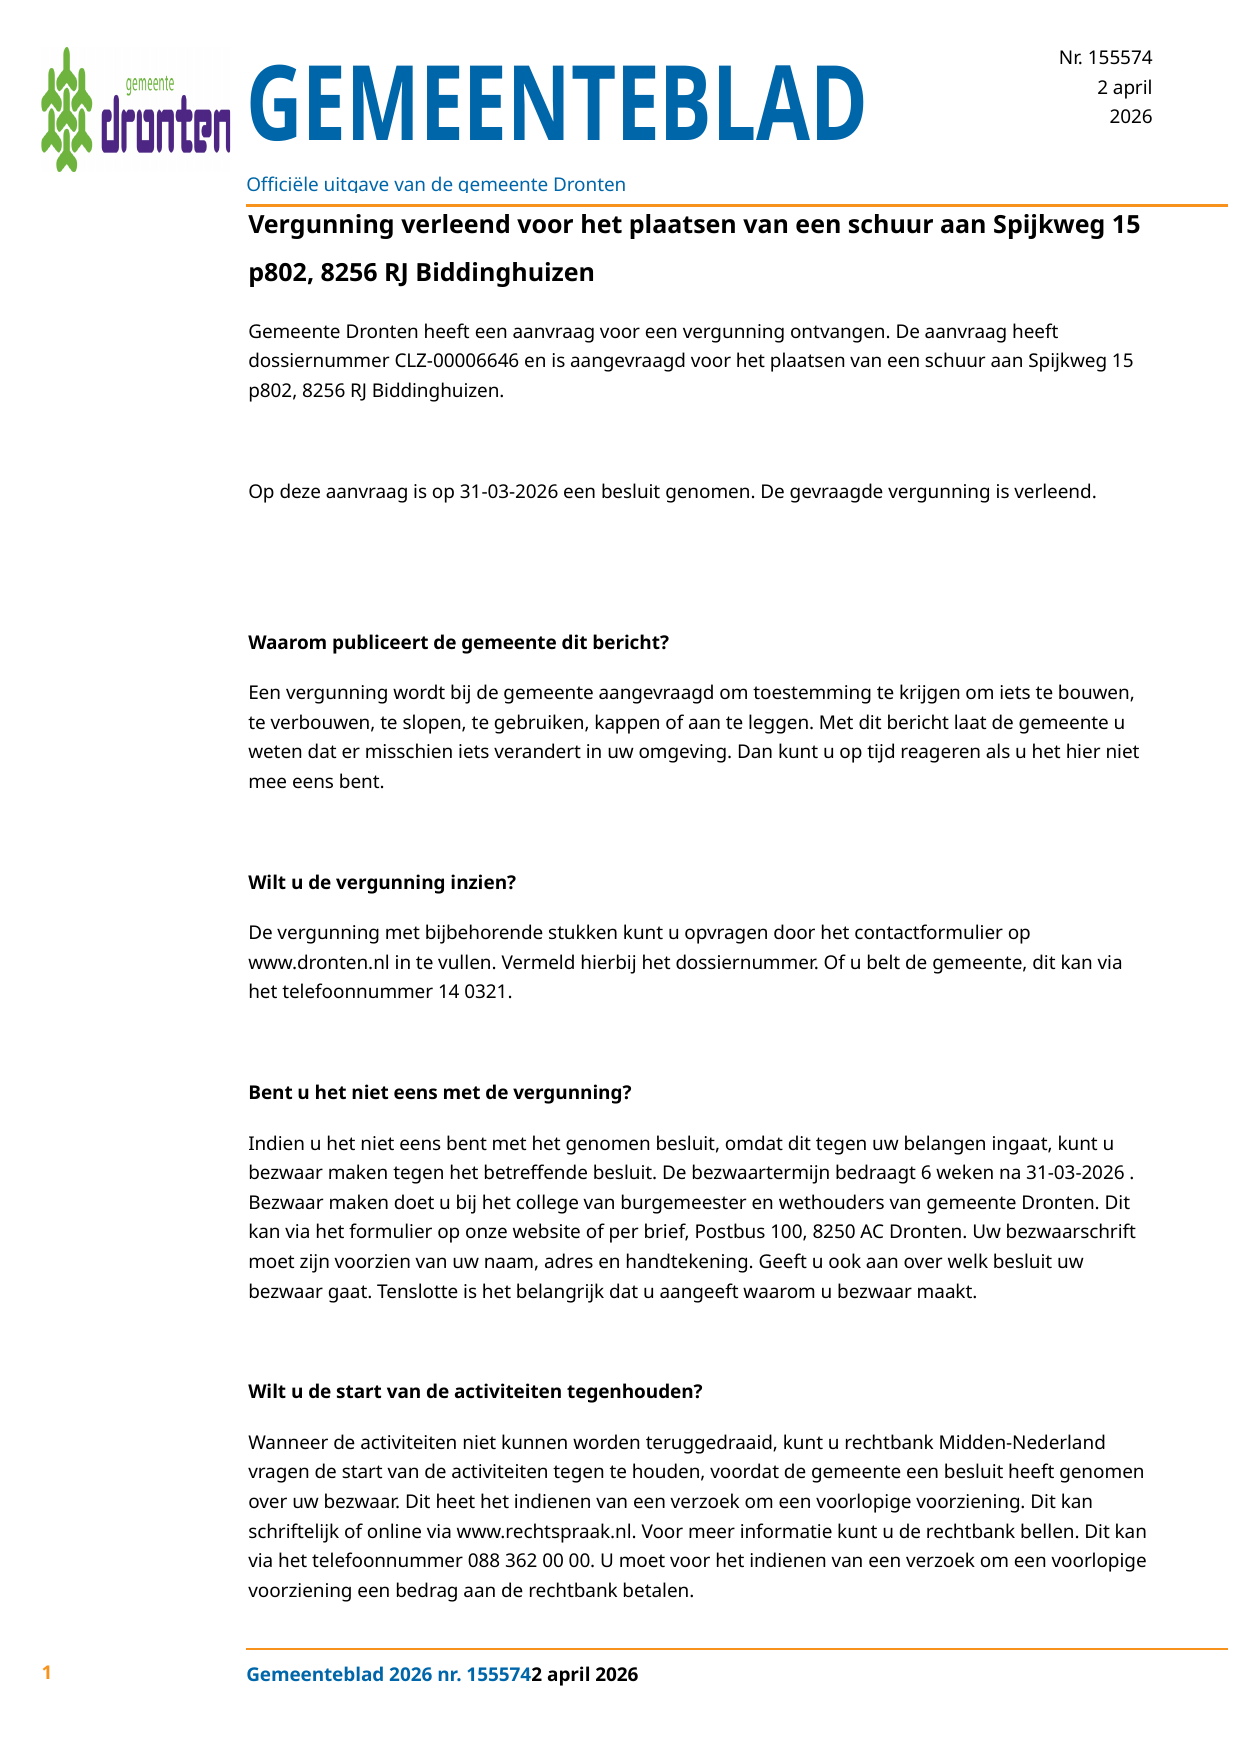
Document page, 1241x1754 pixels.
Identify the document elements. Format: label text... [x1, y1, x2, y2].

text Wilt u de start van de activiteiten tegenhouden? [248, 1379, 1152, 1404]
text Indien u het niet eens bent met het genomen besluit, omdat dit tegen uw belangen ingaat, kunt u bezwaar maken tegen het betreffende besluit. De bezwaartermijn bedraagt 6 weken na 31-03-2026 . Bezwaar maken doet u bij het college van burgemeester en wethouders van gemeente Dronten. Dit kan via het formulier op onze website of per brief, Postbus 100, 8250 AC Dronten. Uw bezwaarschrift moet zijn voorzien van uw naam, adres en handtekening. Geeft u ook aan over welk besluit uw bezwaar gaat. Tenslotte is het belangrijk dat u aangeeft waarom u bezwaar maakt. [248, 1130, 1152, 1304]
text Bent u het niet eens met de vergunning? [248, 1079, 1152, 1105]
text Wilt u de vergunning inzien? [248, 869, 1152, 895]
text De vergunning met bijbehorende stukken kunt u opvragen door het contactformulier op www.dronten.nl in te vullen. Vermeld hierbij het dossiernummer. Of u belt de gemeente, dit kan via het telefoonnummer 14 0321. [248, 919, 1152, 1004]
text Gemeente Dronten heeft een aanvraag voor een vergunning ontvangen. De aanvraag heeft dossiernummer CLZ-00006646 en is aangevraagd voor het plaatsen van een schuur aan Spijkweg 15 p802, 8256 RJ Biddinghuizen. [248, 318, 1152, 403]
text Op deze aanvraag is op 31-03-2026 een besluit genomen. De gevraagde vergunning is verleend. [248, 478, 1152, 504]
text Een vergunning wordt bij de gemeente aangevraagd om toestemming te krijgen om iets te bouwen, te verbouwen, te slopen, te gebruiken, kappen of aan te leggen. Met dit bericht laat de gemeente u weten dat er misschien iets verandert in uw omgeving. Dan kunt u op tijd reageren als u het hier niet mee eens bent. [248, 679, 1152, 794]
text Vergunning verleend voor het plaatsen van een schuur aan Spijkweg 15 p802, 8256 RJ Biddinghuizen [248, 207, 1152, 288]
text Wanneer de activiteiten niet kunnen worden teruggedraaid, kunt u rechtbank Midden-Nederland vragen de start van de activiteiten tegen te houden, voordat de gemeente een besluit heeft genomen over uw bezwaar. Dit heet het indienen van een verzoek om een voorlopige voorziening. Dit kan schriftelijk of online via www.rechtspraak.nl. Voor meer informatie kunt u de rechtbank bellen. Dit kan via het telefoonnummer 088 362 00 00. U moet voor het indienen van een verzoek om een voorlopige voorziening een bedrag aan de rechtbank betalen. [248, 1429, 1152, 1603]
text Waarom publiceert de gemeente dit bericht? [248, 629, 1152, 655]
picture [41, 47, 231, 172]
